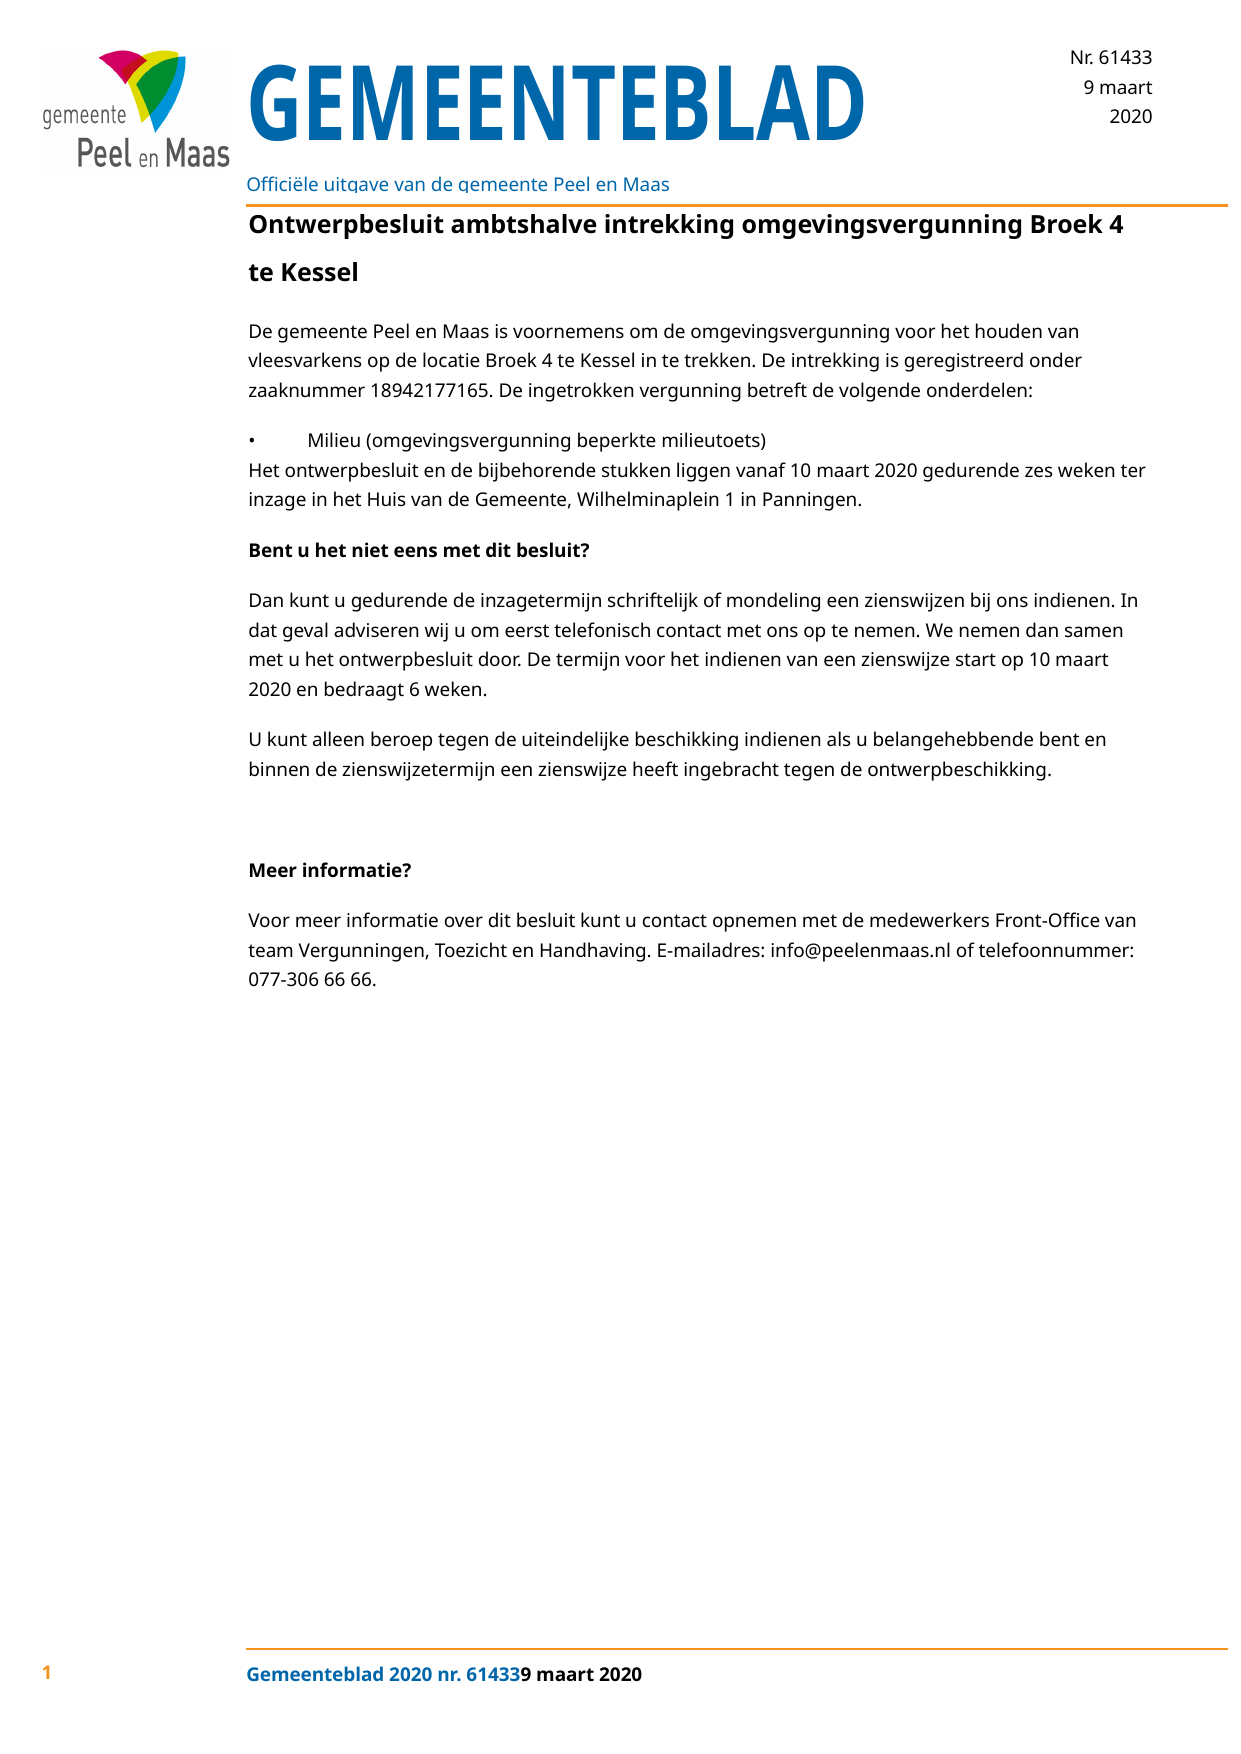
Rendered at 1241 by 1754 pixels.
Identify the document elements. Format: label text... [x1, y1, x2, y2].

text Ontwerpbesluit ambtshalve intrekking omgevingsvergunning Broek 4 te Kessel [248, 207, 1152, 288]
list Milieu (omgevingsvergunning beperkte milieutoets) [248, 427, 1152, 453]
text Meer informatie? [248, 857, 1152, 883]
text Dan kunt u gedurende de inzagetermijn schriftelijk of mondeling een zienswijzen bij ons indienen. In dat geval adviseren wij u om eerst telefonisch contact met ons op te nemen. We nemen dan samen met u het ontwerpbesluit door. De termijn voor het indienen van een zienswijze start op 10 maart 2020 en bedraagt 6 weken. [248, 587, 1152, 702]
text Het ontwerpbesluit en de bijbehorende stukken liggen vanaf 10 maart 2020 gedurende zes weken ter inzage in het Huis van de Gemeente, Wilhelminaplein 1 in Panningen. [248, 457, 1152, 512]
picture [41, 47, 231, 172]
text Bent u het niet eens met dit besluit? [248, 537, 1152, 563]
text Voor meer informatie over dit besluit kunt u contact opnemen met de medewerkers Front-Office van team Vergunningen, Toezicht en Handhaving. E-mailadres: info@peelenmaas.nl of telefoonnummer: 077-306 66 66. [248, 907, 1152, 992]
text U kunt alleen beroep tegen de uiteindelijke beschikking indienen als u belangehebbende bent en binnen de zienswijzetermijn een zienswijze heeft ingebracht tegen de ontwerpbeschikking. [248, 727, 1152, 782]
text De gemeente Peel en Maas is voornemens om de omgevingsvergunning voor het houden van vleesvarkens op de locatie Broek 4 te Kessel in te trekken. De intrekking is geregistreerd onder zaaknummer 18942177165. De ingetrokken vergunning betreft de volgende onderdelen: [248, 318, 1152, 403]
